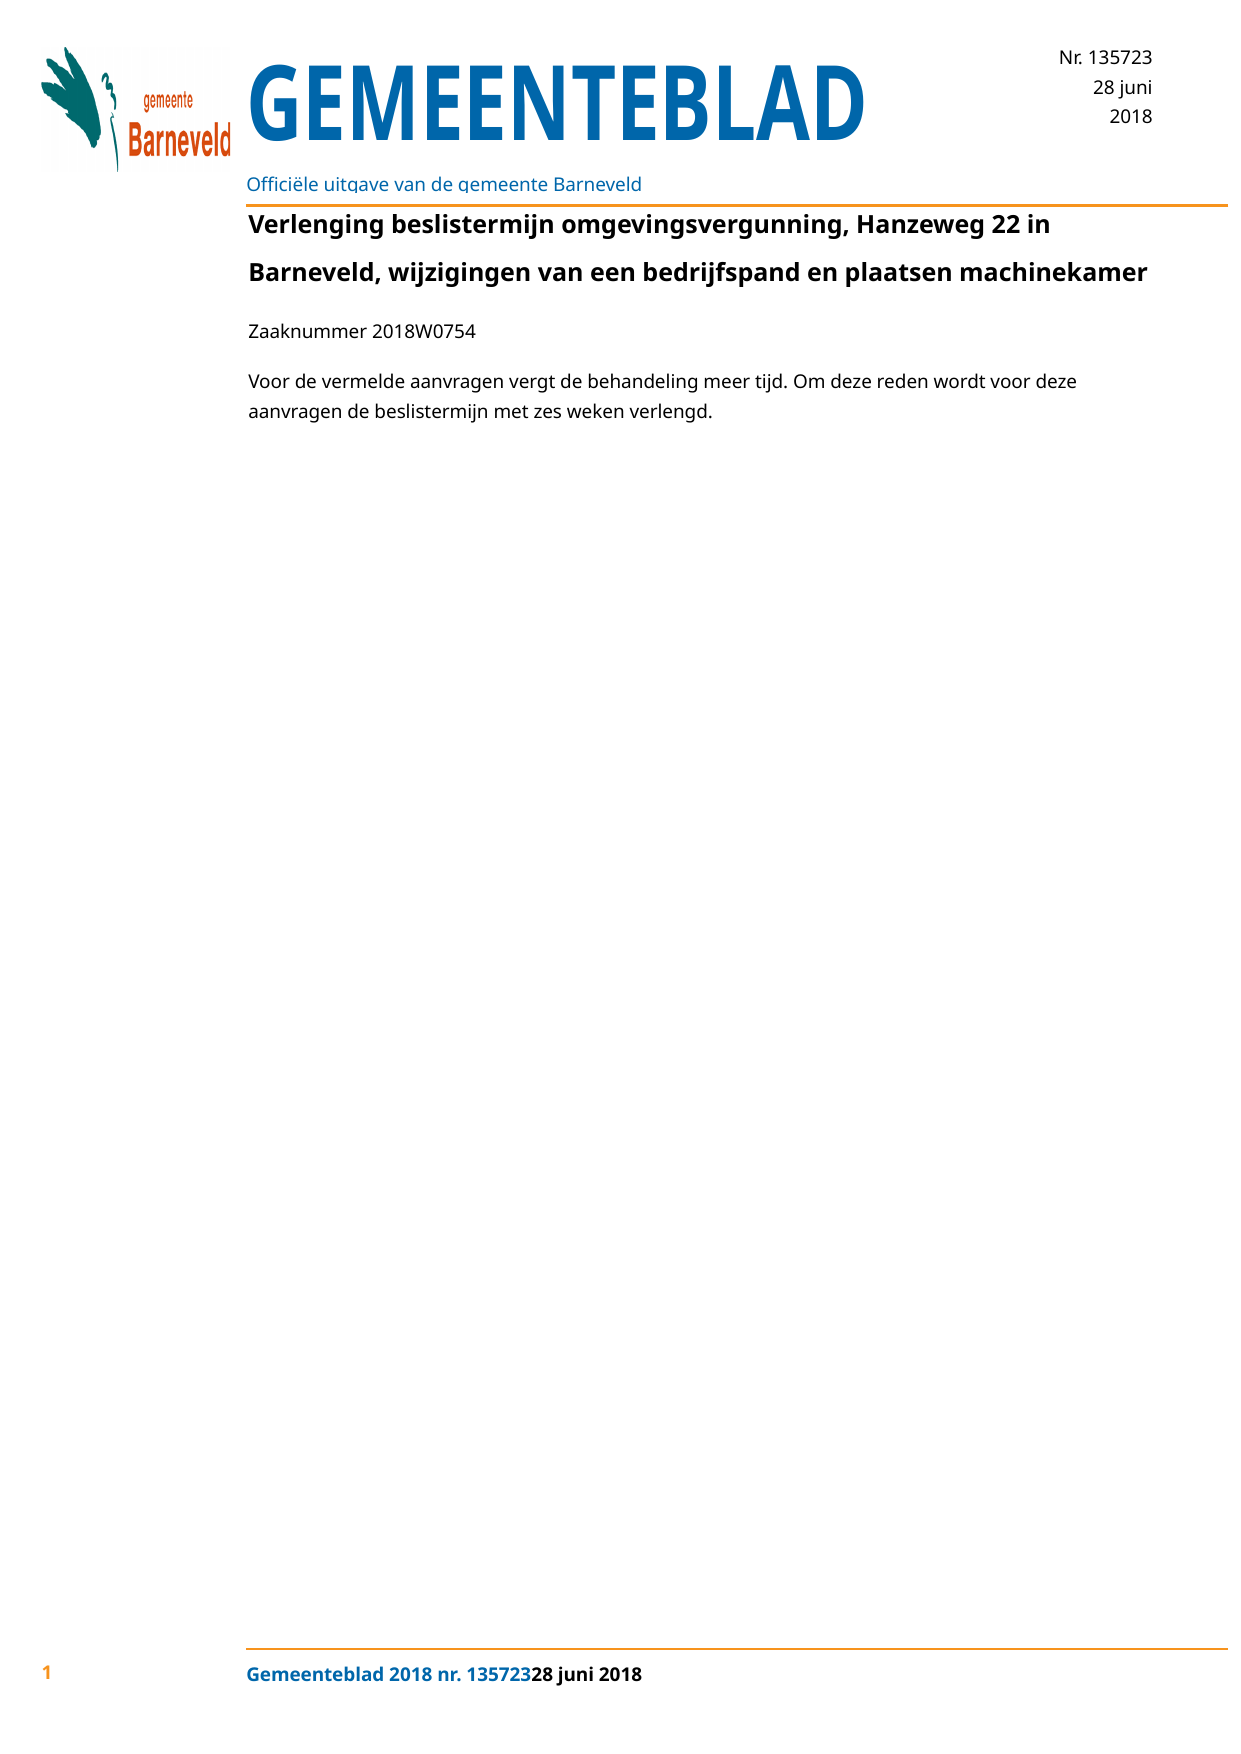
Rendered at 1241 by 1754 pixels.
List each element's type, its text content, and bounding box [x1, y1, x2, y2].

text Zaaknummer 2018W0754 [248, 318, 1152, 344]
text Voor de vermelde aanvragen vergt de behandeling meer tijd. Om deze reden wordt voor deze aanvragen de beslistermijn met zes weken verlengd. [248, 368, 1152, 424]
text Verlenging beslistermijn omgevingsvergunning, Hanzeweg 22 in Barneveld, wijzigingen van een bedrijfspand en plaatsen machinekamer [248, 207, 1152, 288]
picture [41, 47, 231, 172]
